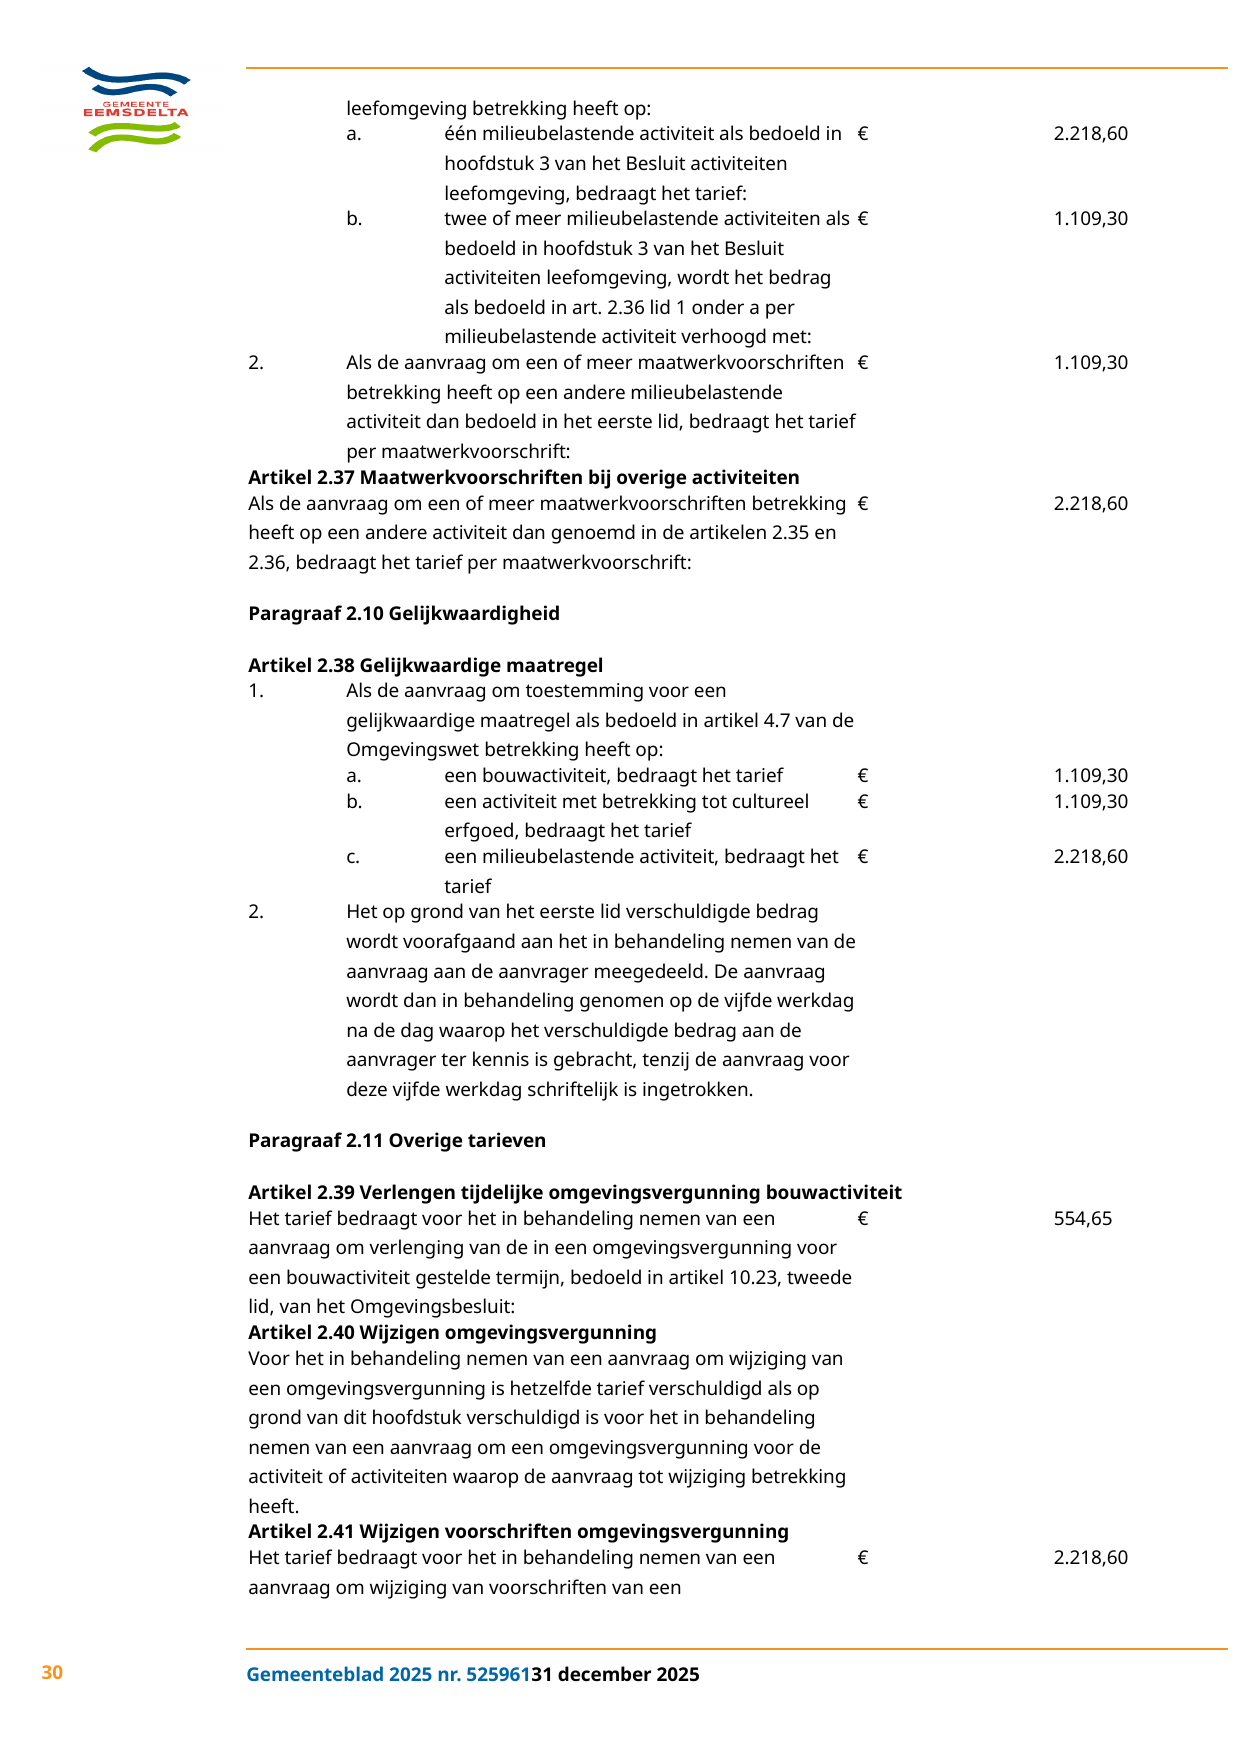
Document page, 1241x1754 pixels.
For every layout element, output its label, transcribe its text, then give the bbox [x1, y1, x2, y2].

table_cell Paragraaf 2.11 Overige tarieven [248, 1128, 857, 1153]
picture [41, 47, 231, 172]
table_cell twee of meer milieubelastende activiteiten als bedoeld in hoofdstuk 3 van het Besluit activiteiten leefomgeving, wordt het bedrag als bedoeld in art. 2.36 lid 1 onder a per milieubelastende activiteit verhoogd met: [444, 205, 857, 349]
table_cell 554,65 [1054, 1205, 1152, 1319]
table_cell € [858, 1545, 1053, 1600]
table_cell 1.109,30 [1054, 763, 1152, 788]
table_cell [858, 1102, 1053, 1128]
table_cell € [858, 205, 1053, 349]
table_cell [248, 763, 346, 788]
table_cell 2. [248, 899, 346, 1102]
table_cell [542, 1154, 857, 1179]
table_cell 2. [248, 350, 346, 464]
table_cell 2.218,60 [1054, 490, 1152, 574]
table_cell € [858, 121, 1053, 205]
table_cell Als de aanvraag om een of meer maatwerkvoorschriften betrekking heeft op een andere milieubelastende activiteit dan bedoeld in het eerste lid, bedraagt het tarief per maatwerkvoorschrift: [346, 350, 857, 464]
table_cell [248, 95, 346, 121]
table_cell één milieubelastende activiteit als bedoeld in hoofdstuk 3 van het Besluit activiteiten leefomgeving, bedraagt het tarief: [444, 121, 857, 205]
table_cell [1054, 95, 1152, 121]
table_cell [858, 899, 1053, 1102]
table_cell 1. [248, 678, 346, 762]
table_cell [1054, 1154, 1152, 1179]
table_cell € [858, 763, 1053, 788]
table_cell 2.218,60 [1054, 1545, 1152, 1600]
table_cell € [858, 490, 1053, 574]
table_cell [1054, 899, 1152, 1102]
table_cell c. [346, 844, 444, 899]
table_cell Artikel 2.38 Gelijkwaardige maatregel [248, 652, 1152, 677]
table_cell a. [346, 121, 444, 205]
table_cell Voor het in behandeling nemen van een aanvraag om wijziging van een omgevingsvergunning is hetzelfde tarief verschuldigd als op grond van dit hoofdstuk verschuldigd is voor het in behandeling nemen van een aanvraag om een omgevingsvergunning voor de activiteit of activiteiten waarop de aanvraag tot wijziging betrekking heeft. [248, 1345, 857, 1519]
table_cell [1054, 678, 1152, 762]
table_cell [346, 626, 444, 652]
table_cell [858, 1345, 1053, 1519]
table_cell Artikel 2.40 Wijzigen omgevingsvergunning [248, 1319, 1152, 1345]
table_cell [248, 121, 346, 205]
table_cell [858, 95, 1053, 121]
table_cell € [858, 844, 1053, 899]
table_cell [542, 626, 857, 652]
table_cell Artikel 2.41 Wijzigen voorschriften omgevingsvergunning [248, 1519, 1152, 1544]
table_cell [1054, 1345, 1152, 1519]
table_cell Het tarief bedraagt voor het in behandeling nemen van een aanvraag om wijziging van voorschriften van een [248, 1545, 857, 1600]
table_cell [248, 626, 346, 652]
table_cell [444, 575, 542, 600]
table_cell 1.109,30 [1054, 205, 1152, 349]
table_cell [346, 575, 444, 600]
table_cell [248, 788, 346, 843]
table_cell a. [346, 763, 444, 788]
table_cell € [858, 1205, 1053, 1319]
table_cell [248, 1154, 346, 1179]
table_cell [346, 1154, 444, 1179]
table_cell Paragraaf 2.10 Gelijkwaardigheid [248, 600, 857, 626]
table_cell [1054, 1102, 1152, 1128]
table_cell b. [346, 205, 444, 349]
table_cell een milieubelastende activiteit, bedraagt het tarief [444, 844, 857, 899]
table_cell [248, 205, 346, 349]
table_cell [1054, 600, 1152, 626]
table_cell [1054, 626, 1152, 652]
table_cell [858, 1154, 1053, 1179]
table_cell b. [346, 788, 444, 843]
table_cell [444, 1102, 542, 1128]
table_cell Als de aanvraag om een of meer maatwerkvoorschriften betrekking heeft op een andere activiteit dan genoemd in de artikelen 2.35 en 2.36, bedraagt het tarief per maatwerkvoorschrift: [248, 490, 857, 574]
table_cell € [858, 788, 1053, 843]
table_cell Het tarief bedraagt voor het in behandeling nemen van een aanvraag om verlenging van de in een omgevingsvergunning voor een bouwactiviteit gestelde termijn, bedoeld in artikel 10.23, tweede lid, van het Omgevingsbesluit: [248, 1205, 857, 1319]
table_cell leefomgeving betrekking heeft op: [346, 95, 857, 121]
table_cell [248, 575, 346, 600]
table_cell [248, 844, 346, 899]
table_cell 1.109,30 [1054, 788, 1152, 843]
table_cell [444, 626, 542, 652]
table_cell 2.218,60 [1054, 121, 1152, 205]
table_cell Het op grond van het eerste lid verschuldigde bedrag wordt voorafgaand aan het in behandeling nemen van de aanvraag aan de aanvrager meegedeeld. De aanvraag wordt dan in behandeling genomen op de vijfde werkdag na de dag waarop het verschuldigde bedrag aan de aanvrager ter kennis is gebracht, tenzij de aanvraag voor deze vijfde werkdag schriftelijk is ingetrokken. [346, 899, 857, 1102]
table_cell [1054, 1128, 1152, 1153]
table_cell [346, 1102, 444, 1128]
table_cell Als de aanvraag om toestemming voor een gelijkwaardige maatregel als bedoeld in artikel 4.7 van de Omgevingswet betrekking heeft op: [346, 678, 857, 762]
table_cell Artikel 2.39 Verlengen tijdelijke omgevingsvergunning bouwactiviteit [248, 1179, 1152, 1205]
table_cell [858, 626, 1053, 652]
table_cell [1054, 575, 1152, 600]
table_cell 1.109,30 [1054, 350, 1152, 464]
table_cell [542, 575, 857, 600]
table_cell Artikel 2.37 Maatwerkvoorschriften bij overige activiteiten [248, 464, 1152, 490]
table_cell [444, 1154, 542, 1179]
table_cell [858, 575, 1053, 600]
table_cell 2.218,60 [1054, 844, 1152, 899]
table_cell € [858, 350, 1053, 464]
table_cell [858, 1128, 1053, 1153]
table_cell een activiteit met betrekking tot cultureel erfgoed, bedraagt het tarief [444, 788, 857, 843]
table_cell een bouwactiviteit, bedraagt het tarief [444, 763, 857, 788]
table_cell [248, 1102, 346, 1128]
table_cell [542, 1102, 857, 1128]
table_cell [858, 600, 1053, 626]
table_cell [858, 678, 1053, 762]
